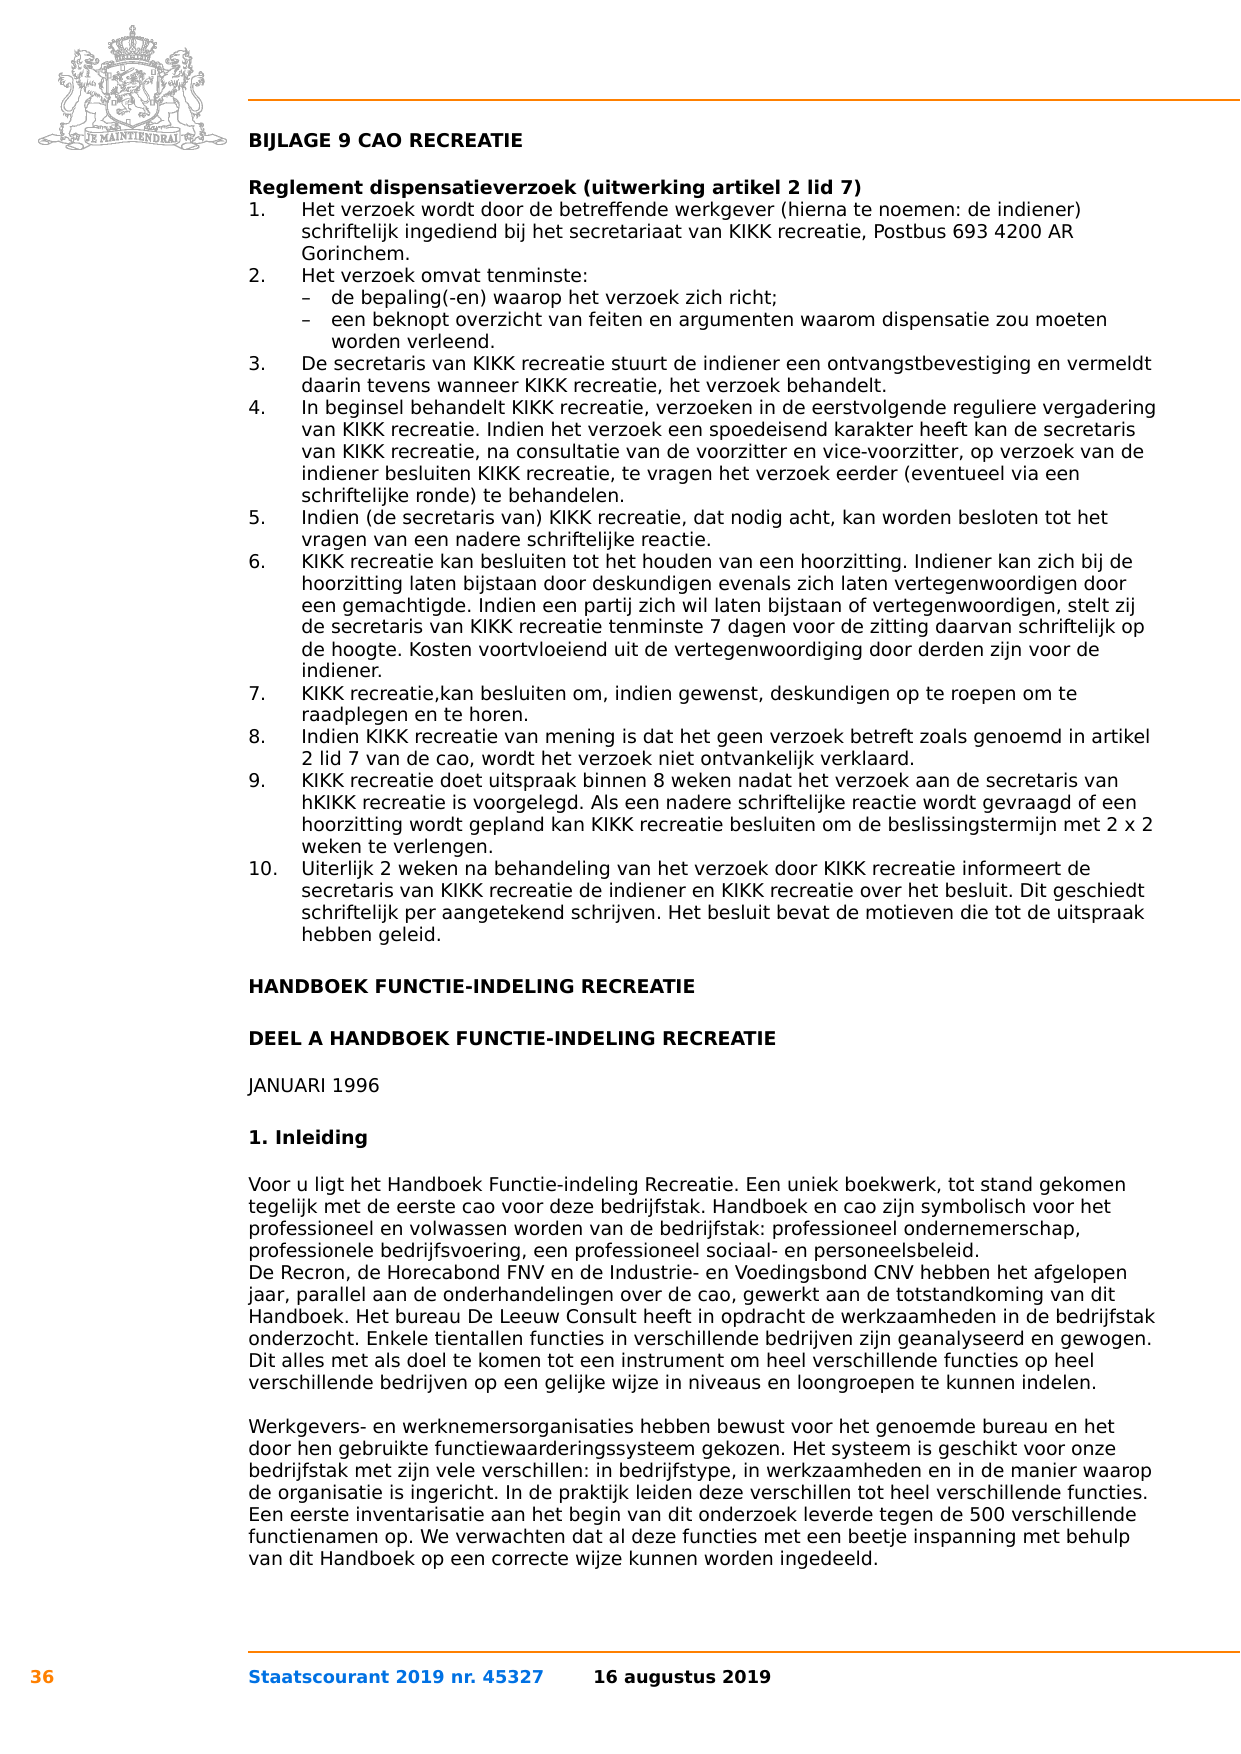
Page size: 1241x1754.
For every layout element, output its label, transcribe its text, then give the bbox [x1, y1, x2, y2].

text 9. KIKK recreatie doet uitspraak binnen 8 weken nadat het verzoek aan de secretaris van hKIKK recreatie is voorgelegd. Als een nadere schriftelijke reactie wordt gevraagd of een hoorzitting wordt gepland kan KIKK recreatie besluiten om de beslissingstermijn met 2 x 2 weken te verlengen. [248, 770, 1163, 858]
subtitle HANDBOEK FUNCTIE-INDELING RECREATIE [248, 976, 1163, 998]
text Voor u ligt het Handboek Functie-indeling Recreatie. Een uniek boekwerk, tot stand gekomen tegelijk met de eerste cao voor deze bedrijfstak. Handboek en cao zijn symbolisch voor het professioneel en volwassen worden van de bedrijfstak: professioneel ondernemerschap, professionele bedrijfsvoering, een professioneel sociaal- en personeelsbeleid. [248, 1174, 1163, 1262]
picture [38, 25, 227, 150]
text 3. De secretaris van KIKK recreatie stuurt de indiener een ontvangstbevestiging en vermeldt daarin tevens wanneer KIKK recreatie, het verzoek behandelt. [248, 353, 1163, 397]
text Werkgevers- en werknemersorganisaties hebben bewust voor het genoemde bureau en het door hen gebruikte functiewaarderingssysteem gekozen. Het systeem is geschikt voor onze bedrijfstak met zijn vele verschillen: in bedrijfstype, in werkzaamheden en in de manier waarop de organisatie is ingericht. In de praktijk leiden deze verschillen tot heel verschillende functies. Een eerste inventarisatie aan het begin van dit onderzoek leverde tegen de 500 verschillende functienamen op. We verwachten dat al deze functies met een beetje inspanning met behulp van dit Handboek op een correcte wijze kunnen worden ingedeeld. [248, 1416, 1163, 1569]
subtitle BIJLAGE 9 CAO RECREATIE [248, 130, 1163, 152]
text 2. Het verzoek omvat tenminste: [248, 265, 1163, 287]
text JANUARI 1996 [248, 1075, 1163, 1097]
text De Recron, de Horecabond FNV en de Industrie- en Voedingsbond CNV hebben het afgelopen jaar, parallel aan de onderhandelingen over de cao, gewerkt aan de totstandkoming van dit Handboek. Het bureau De Leeuw Consult heeft in opdracht de werkzaamheden in de bedrijfstak onderzocht. Enkele tientallen functies in verschillende bedrijven zijn geanalyseerd en gewogen. Dit alles met als doel te komen tot een instrument om heel verschillende functies op heel verschillende bedrijven op een gelijke wijze in niveaus en loongroepen te kunnen indelen. [248, 1262, 1163, 1394]
text 6. KIKK recreatie kan besluiten tot het houden van een hoorzitting. Indiener kan zich bij de hoorzitting laten bijstaan door deskundigen evenals zich laten vertegenwoordigen door een gemachtigde. Indien een partij zich wil laten bijstaan of vertegenwoordigen, stelt zij de secretaris van KIKK recreatie tenminste 7 dagen voor de zitting daarvan schriftelijk op de hoogte. Kosten voortvloeiend uit de vertegenwoordiging door derden zijn voor de indiener. [248, 551, 1163, 682]
text 1. Het verzoek wordt door de betreffende werkgever (hierna te noemen: de indiener) schriftelijk ingediend bij het secretariaat van KIKK recreatie, Postbus 693 4200 AR Gorinchem. [248, 199, 1163, 265]
subtitle Reglement dispensatieverzoek (uitwerking artikel 2 lid 7) [248, 177, 1163, 199]
subtitle 1. Inleiding [248, 1127, 1163, 1149]
text 10. Uiterlijk 2 weken na behandeling van het verzoek door KIKK recreatie informeert de secretaris van KIKK recreatie de indiener en KIKK recreatie over het besluit. Dit geschiedt schriftelijk per aangetekend schrijven. Het besluit bevat de motieven die tot de uitspraak hebben geleid. [248, 858, 1163, 946]
subtitle DEEL A HANDBOEK FUNCTIE-INDELING RECREATIE [248, 1028, 1163, 1050]
text – een beknopt overzicht van feiten en argumenten waarom dispensatie zou moeten worden verleend. [301, 309, 1163, 353]
text 5. Indien (de secretaris van) KIKK recreatie, dat nodig acht, kan worden besloten tot het vragen van een nadere schriftelijke reactie. [248, 507, 1163, 551]
text – de bepaling(-en) waarop het verzoek zich richt; [301, 287, 1163, 309]
text 4. In beginsel behandelt KIKK recreatie, verzoeken in de eerstvolgende reguliere vergadering van KIKK recreatie. Indien het verzoek een spoedeisend karakter heeft kan de secretaris van KIKK recreatie, na consultatie van de voorzitter en vice-voorzitter, op verzoek van de indiener besluiten KIKK recreatie, te vragen het verzoek eerder (eventueel via een schriftelijke ronde) te behandelen. [248, 397, 1163, 507]
text 7. KIKK recreatie,kan besluiten om, indien gewenst, deskundigen op te roepen om te raadplegen en te horen. [248, 682, 1163, 726]
text 8. Indien KIKK recreatie van mening is dat het geen verzoek betreft zoals genoemd in artikel 2 lid 7 van de cao, wordt het verzoek niet ontvankelijk verklaard. [248, 726, 1163, 770]
